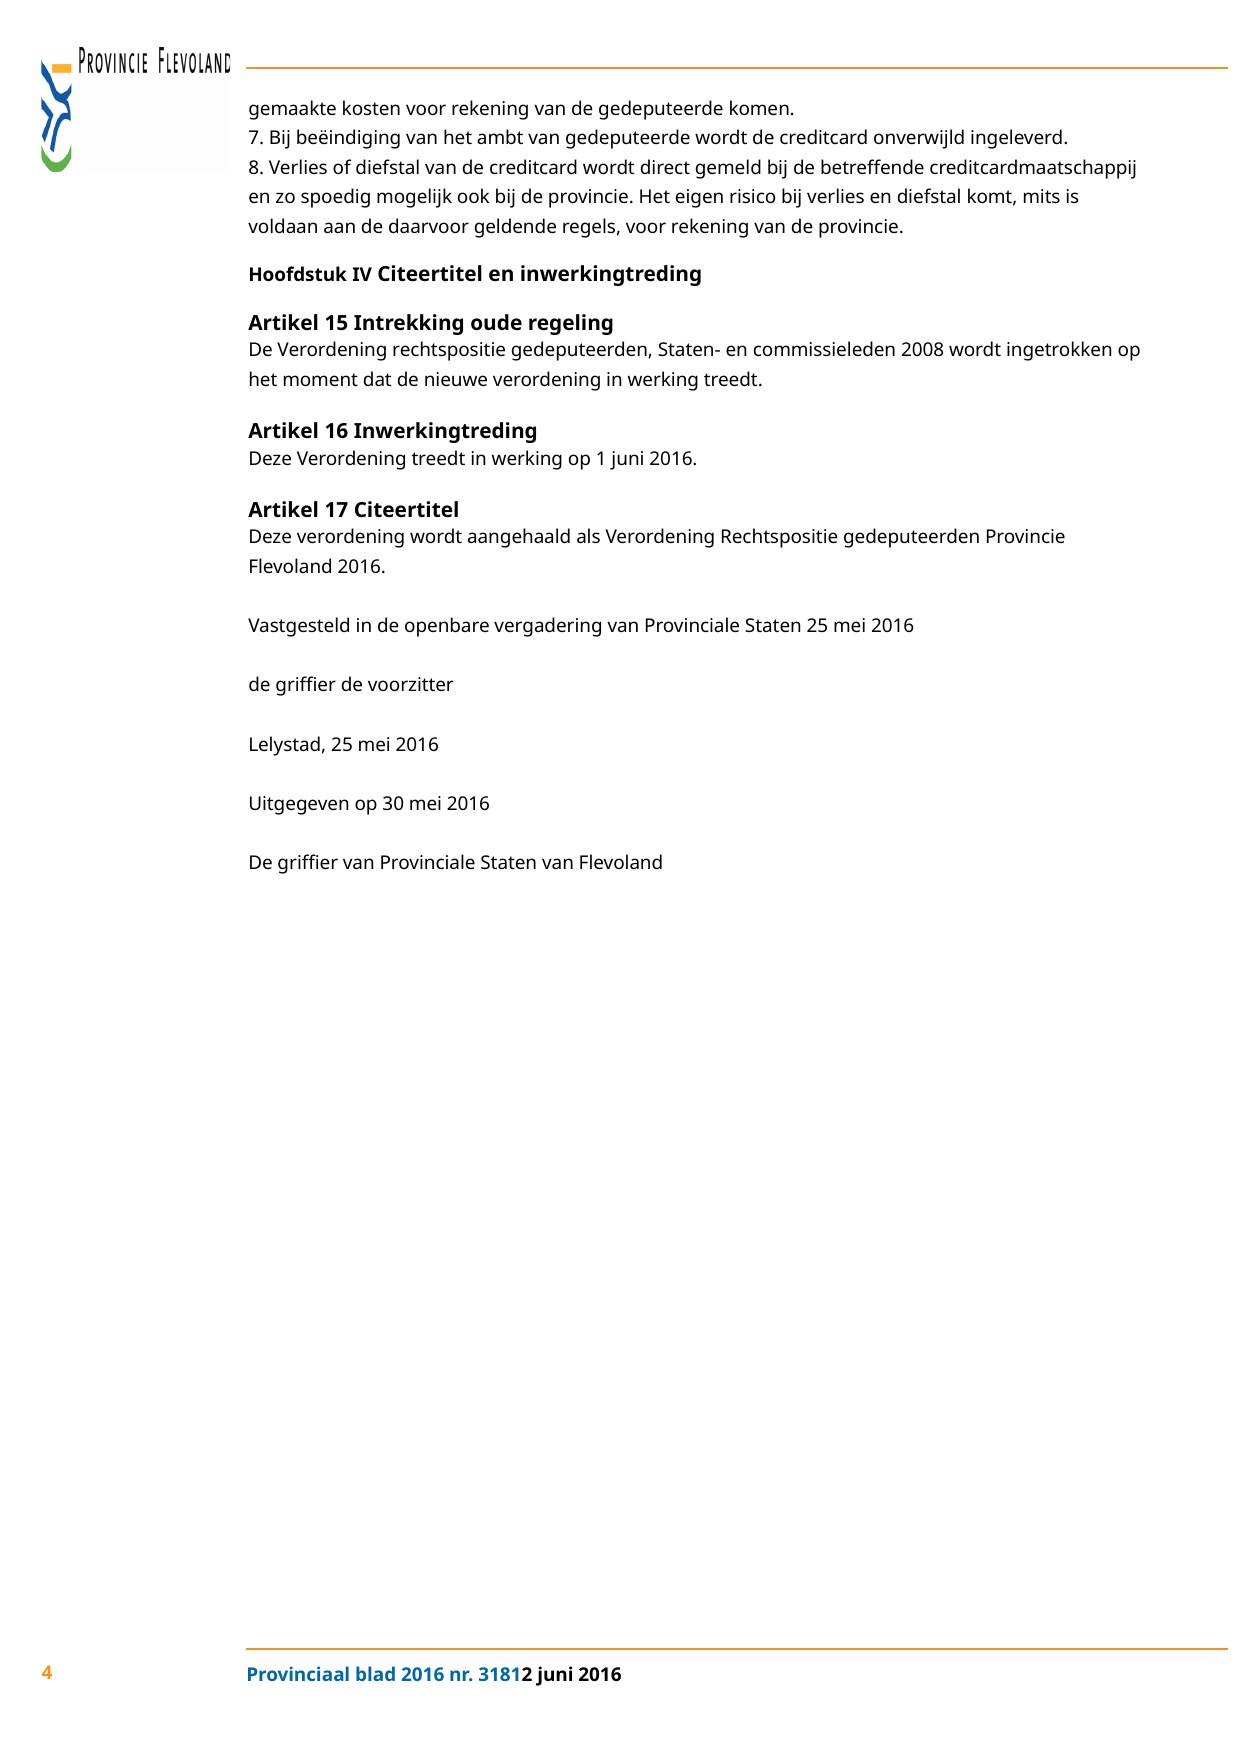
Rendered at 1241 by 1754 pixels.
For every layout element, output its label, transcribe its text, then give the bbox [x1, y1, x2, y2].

picture [41, 47, 231, 172]
text Artikel 15 Intrekking oude regeling [248, 308, 1152, 336]
text Artikel 16 Inwerkingtreding [248, 416, 1152, 445]
text Deze Verordening treedt in werking op 1 juni 2016. [248, 445, 1152, 471]
text Vastgesteld in de openbare vergadering van Provinciale Staten 25 mei 2016 [248, 612, 1152, 638]
text 7. Bij beëindiging van het ambt van gedeputeerde wordt de creditcard onverwijld ingeleverd. [248, 124, 1152, 150]
text Lelystad, 25 mei 2016 [248, 731, 1152, 757]
text 8. Verlies of diefstal van de creditcard wordt direct gemeld bij de betreffende creditcardmaatschappij en zo spoedig mogelijk ook bij de provincie. Het eigen risico bij verlies en diefstal komt, mits is voldaan aan de daarvoor geldende regels, voor rekening van de provincie. [248, 154, 1152, 239]
text Hoofdstuk IV Citeertitel en inwerkingtreding [248, 259, 1152, 287]
text de griffier de voorzitter [248, 672, 1152, 697]
text De griffier van Provinciale Staten van Flevoland [248, 849, 1152, 875]
text Uitgegeven op 30 mei 2016 [248, 790, 1152, 816]
text Deze verordening wordt aangehaald als Verordening Rechtspositie gedeputeerden Provincie Flevoland 2016. [248, 524, 1152, 579]
text gemaakte kosten voor rekening van de gedeputeerde komen. [248, 95, 1152, 121]
text De Verordening rechtspositie gedeputeerden, Staten- en commissieleden 2008 wordt ingetrokken op het moment dat de nieuwe verordening in werking treedt. [248, 336, 1152, 392]
text Artikel 17 Citeertitel [248, 495, 1152, 524]
